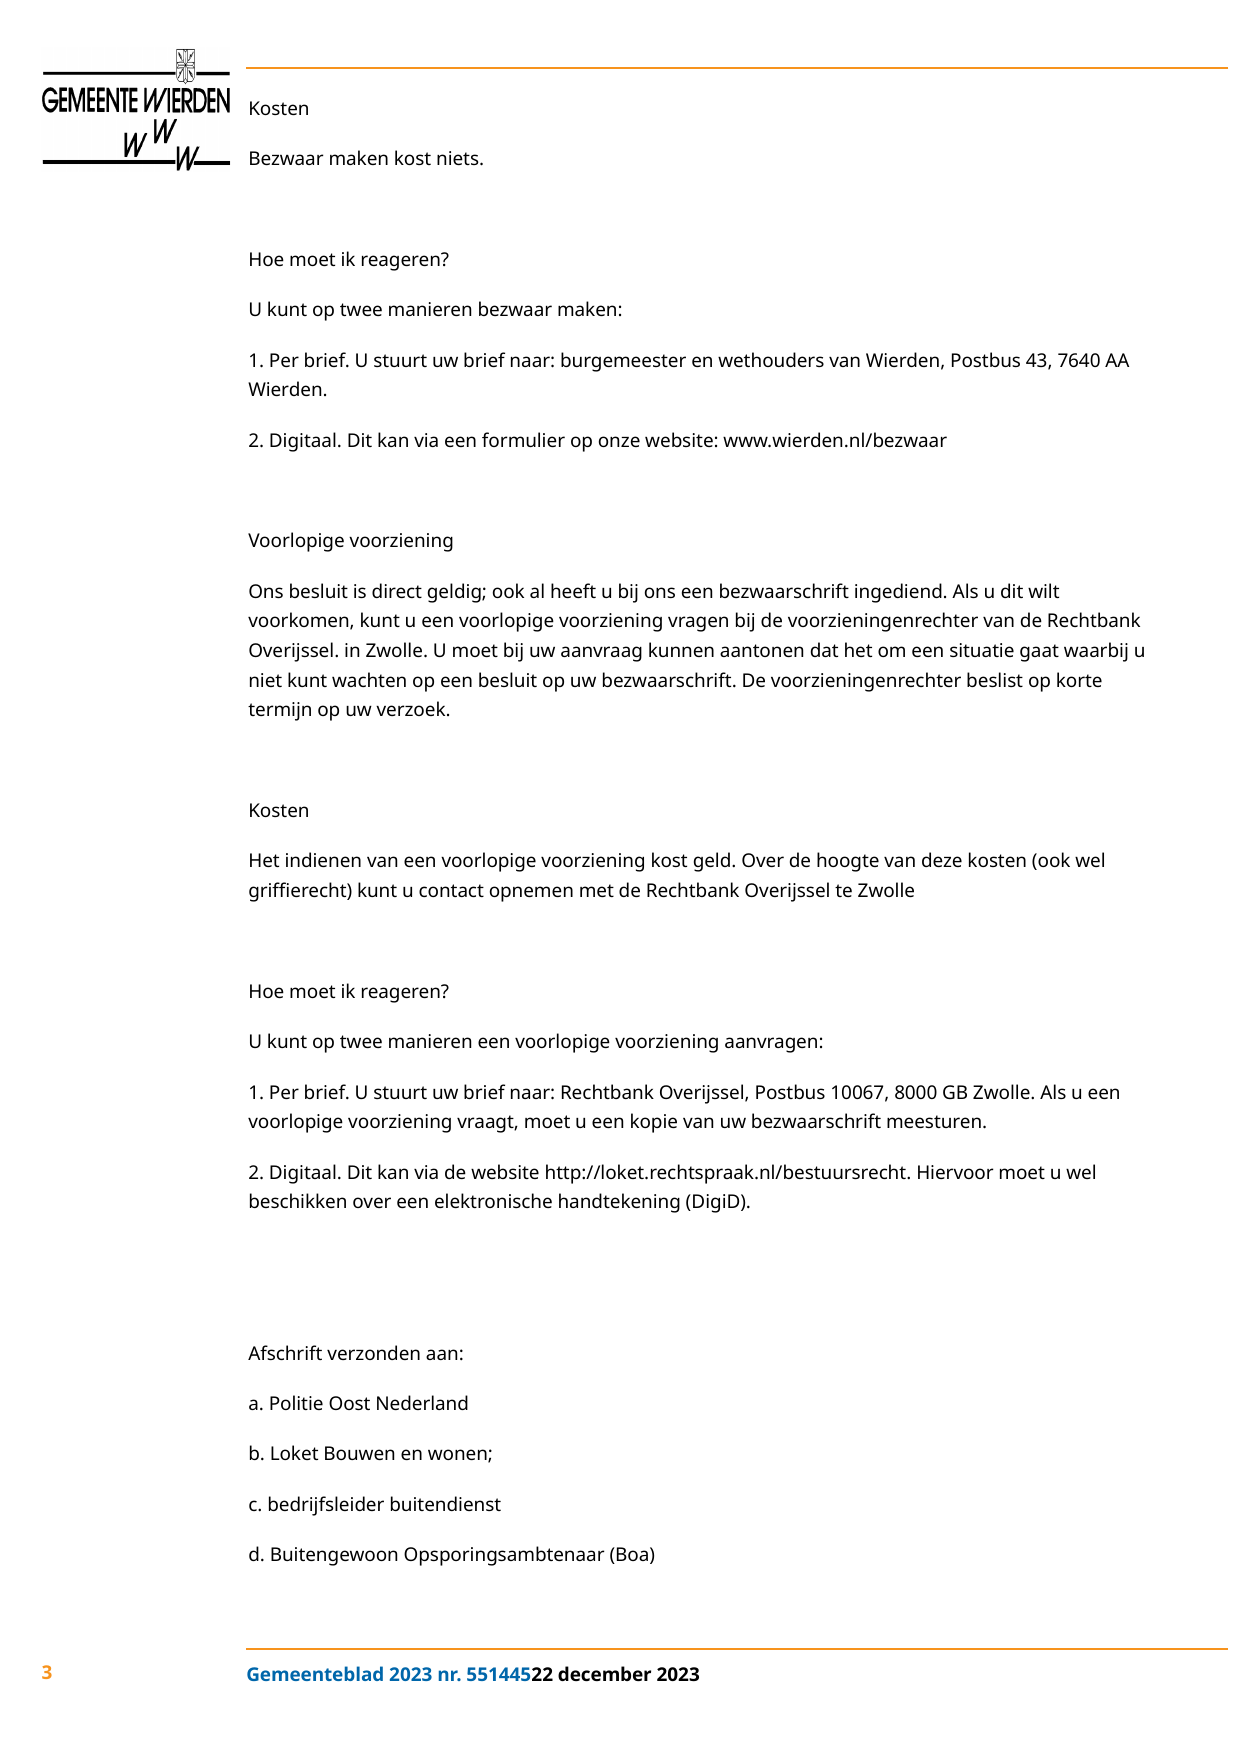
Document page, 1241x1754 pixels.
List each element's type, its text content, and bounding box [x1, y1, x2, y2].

picture [41, 47, 231, 172]
text U kunt op twee manieren een voorlopige voorziening aanvragen: [248, 1028, 1152, 1054]
text d. Buitengewoon Opsporingsambtenaar (Boa) [248, 1541, 1152, 1567]
text Hoe moet ik reageren? [248, 246, 1152, 272]
text Afschrift verzonden aan: [248, 1340, 1152, 1366]
text U kunt op twee manieren bezwaar maken: [248, 296, 1152, 322]
text Ons besluit is direct geldig; ook al heeft u bij ons een bezwaarschrift ingediend. Als u dit wilt voorkomen, kunt u een voorlopige voorziening vragen bij de voorzieningenrechter van de Rechtbank Overijssel. in Zwolle. U moet bij uw aanvraag kunnen aantonen dat het om een situatie gaat waarbij u niet kunt wachten op een besluit op uw bezwaarschrift. De voorzieningenrechter beslist op korte termijn op uw verzoek. [248, 578, 1152, 722]
text Bezwaar maken kost niets. [248, 145, 1152, 171]
text Kosten [248, 797, 1152, 823]
text 2. Digitaal. Dit kan via een formulier op onze website: www.wierden.nl/bezwaar [248, 427, 1152, 453]
text Voorlopige voorziening [248, 528, 1152, 553]
text 2. Digitaal. Dit kan via de website http://loket.rechtspraak.nl/bestuursrecht. Hiervoor moet u wel beschikken over een elektronische handtekening (DigiD). [248, 1159, 1152, 1214]
text c. bedrijfsleider buitendienst [248, 1491, 1152, 1517]
text a. Politie Oost Nederland [248, 1390, 1152, 1416]
text Hoe moet ik reageren? [248, 978, 1152, 1004]
text Het indienen van een voorlopige voorziening kost geld. Over de hoogte van deze kosten (ook wel griffierecht) kunt u contact opnemen met de Rechtbank Overijssel te Zwolle [248, 848, 1152, 903]
text 1. Per brief. U stuurt uw brief naar: burgemeester en wethouders van Wierden, Postbus 43, 7640 AA Wierden. [248, 347, 1152, 402]
text b. Loket Bouwen en wonen; [248, 1441, 1152, 1466]
text 1. Per brief. U stuurt uw brief naar: Rechtbank Overijssel, Postbus 10067, 8000 GB Zwolle. Als u een voorlopige voorziening vraagt, moet u een kopie van uw bezwaarschrift meesturen. [248, 1079, 1152, 1134]
text Kosten [248, 95, 1152, 121]
